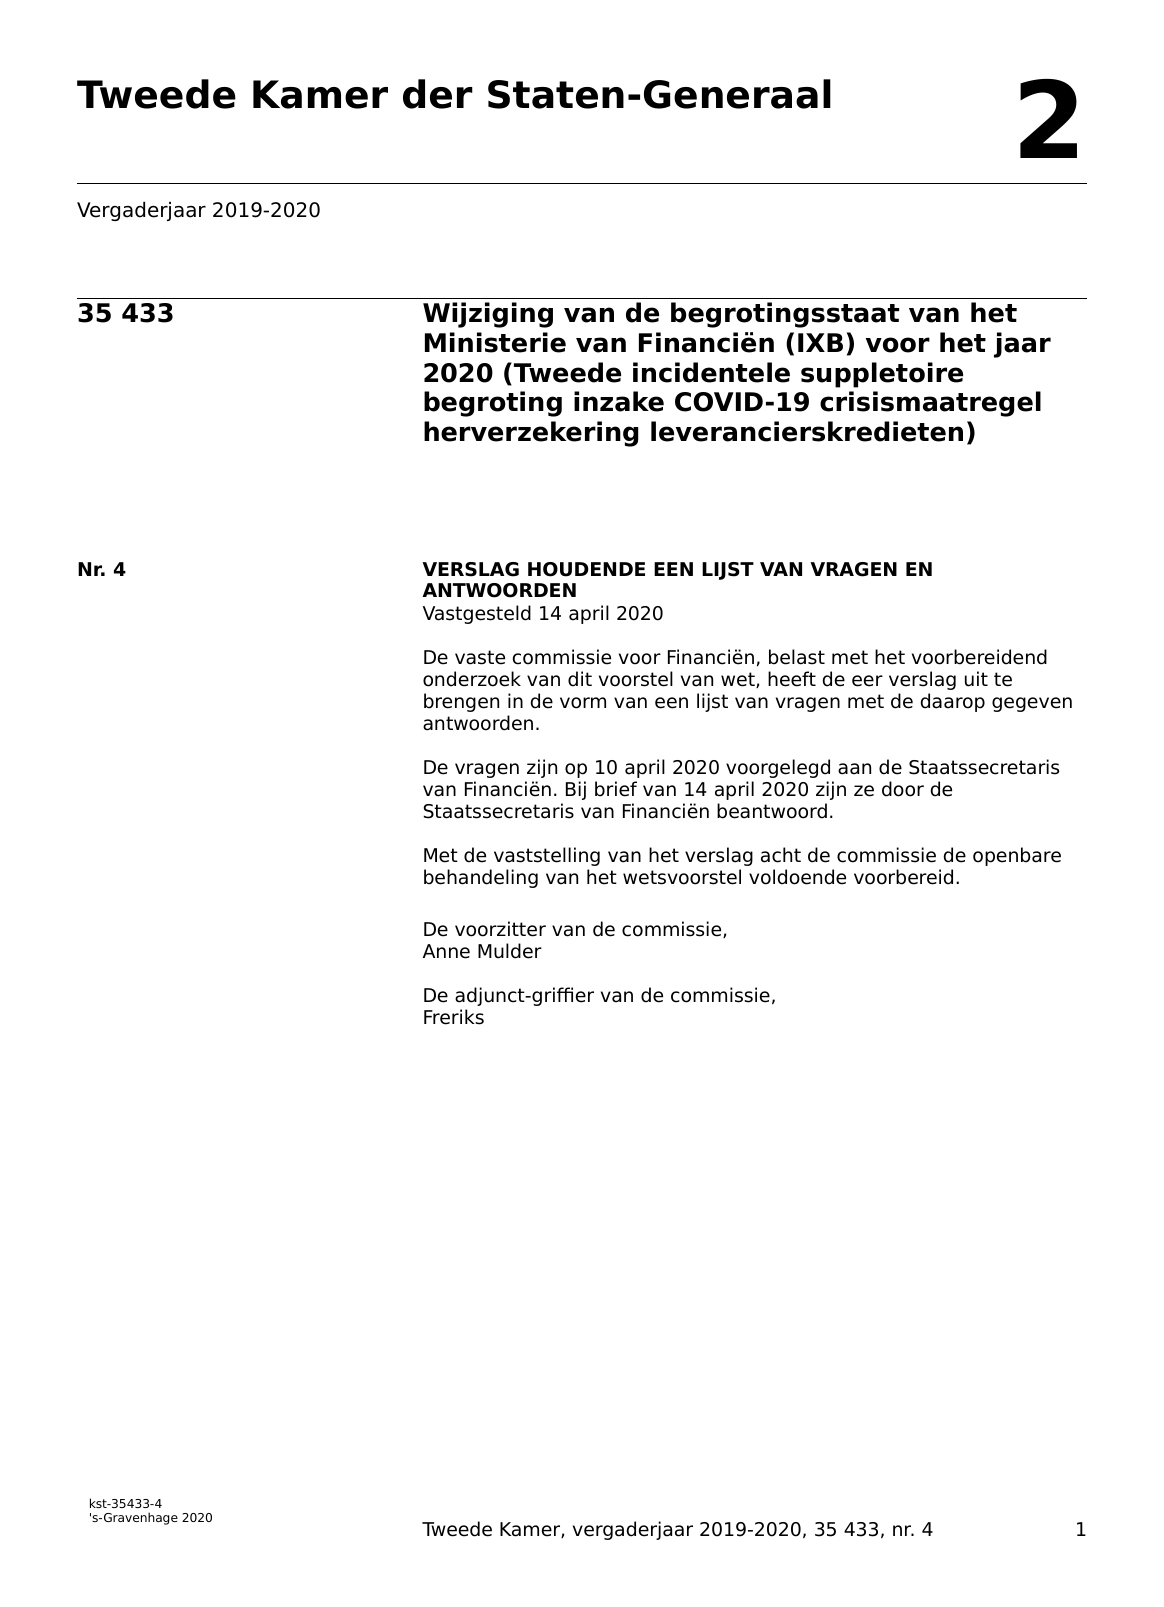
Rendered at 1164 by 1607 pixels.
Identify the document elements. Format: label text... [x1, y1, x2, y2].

text De voorzitter van de commissie, Anne Mulder [422, 919, 1087, 963]
text Met de vaststelling van het verslag acht de commissie de openbare behandeling van het wetsvoorstel voldoende voorbereid. [422, 845, 1087, 889]
subtitle 35 433 Wijziging van de begrotingsstaat van het Ministerie van Financiën (IXB) voor het jaar 2020 (Tweede incidentele suppletoire begroting inzake COVID-19 crisismaatregel herverzekering leverancierskredieten) [77, 299, 1087, 447]
text kst-35433-4 [88, 1497, 323, 1511]
text De vaste commissie voor Financiën, belast met het voorbereidend onderzoek van dit voorstel van wet, heeft de eer verslag uit te brengen in de vorm van een lijst van vragen met de daarop gegeven antwoorden. [422, 647, 1087, 734]
text Vastgesteld 14 april 2020 [422, 602, 1087, 624]
table_cell Vergaderjaar 2019-2020 [77, 184, 1087, 298]
text 's-Gravenhage 2020 [88, 1511, 323, 1525]
subtitle Nr. 4 VERSLAG HOUDENDE EEN LIJST VAN VRAGEN EN ANTWOORDEN [77, 558, 1087, 602]
text De vragen zijn op 10 april 2020 voorgelegd aan de Staatssecretaris van Financiën. Bij brief van 14 april 2020 zijn ze door de Staatssecretaris van Financiën beantwoord. [422, 757, 1087, 823]
table_header Tweede Kamer der Staten-Generaal [77, 59, 886, 183]
text De adjunct-griffier van de commissie, Freriks [422, 985, 1087, 1029]
table_header 2 [886, 59, 1087, 183]
